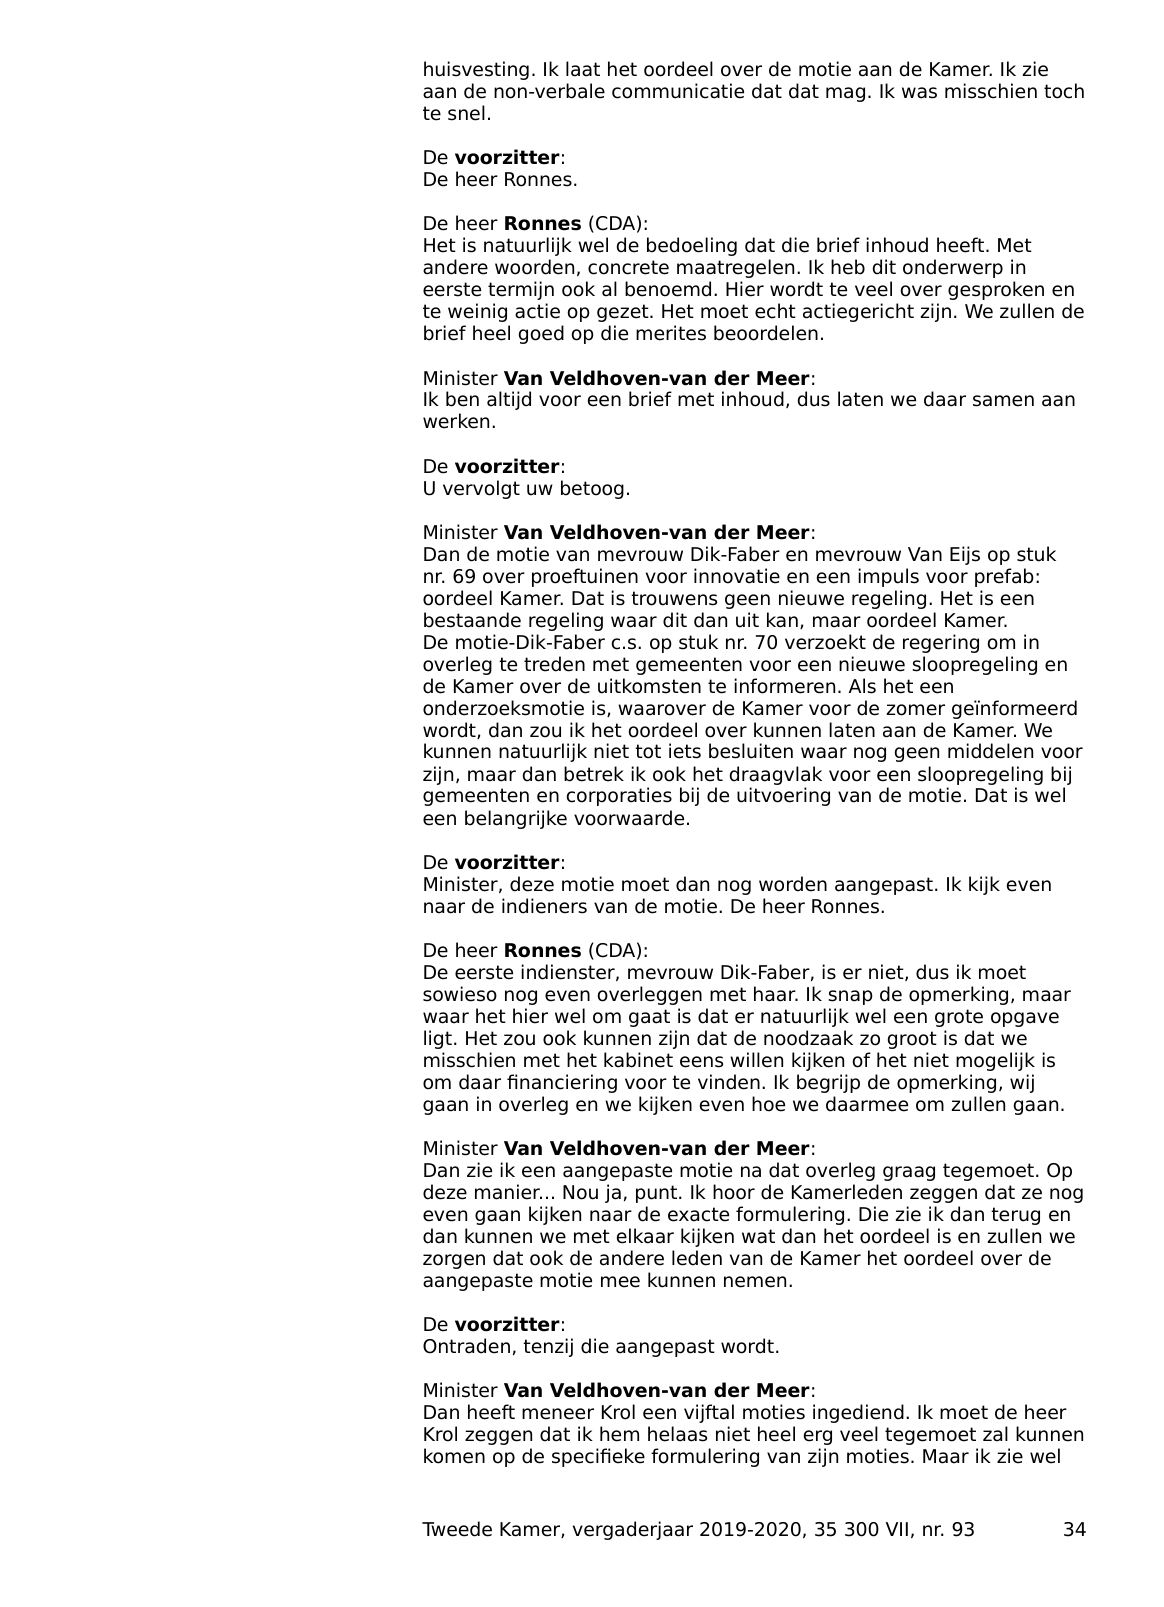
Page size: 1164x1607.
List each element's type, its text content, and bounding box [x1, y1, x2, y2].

text Minister Van Veldhoven-van der Meer: [422, 522, 1087, 544]
text De eerste indienster, mevrouw Dik-Faber, is er niet, dus ik moet sowieso nog even overleggen met haar. Ik snap de opmerking, maar waar het hier wel om gaat is dat er natuurlijk wel een grote opgave ligt. Het zou ook kunnen zijn dat de noodzaak zo groot is dat we misschien met het kabinet eens willen kijken of het niet mogelijk is om daar financiering voor te vinden. Ik begrijp de opmerking, wij gaan in overleg en we kijken even hoe we daarmee om zullen gaan. [422, 962, 1087, 1116]
text De voorzitter: [422, 852, 1087, 873]
text Minister, deze motie moet dan nog worden aangepast. Ik kijk even naar de indieners van de motie. De heer Ronnes. [422, 873, 1087, 917]
text De voorzitter: [422, 1314, 1087, 1336]
text Het is natuurlijk wel de bedoeling dat die brief inhoud heeft. Met andere woorden, concrete maatregelen. Ik heb dit onderwerp in eerste termijn ook al benoemd. Hier wordt te veel over gesproken en te weinig actie op gezet. Het moet echt actiegericht zijn. We zullen de brief heel goed op die merites beoordelen. [422, 235, 1087, 345]
text Dan heeft meneer Krol een vijftal moties ingediend. Ik moet de heer Krol zeggen dat ik hem helaas niet heel erg veel tegemoet zal kunnen komen op de specifieke formulering van zijn moties. Maar ik zie wel [422, 1402, 1087, 1468]
text Dan zie ik een aangepaste motie na dat overleg graag tegemoet. Op deze manier... Nou ja, punt. Ik hoor de Kamerleden zeggen dat ze nog even gaan kijken naar de exacte formulering. Die zie ik dan terug en dan kunnen we met elkaar kijken wat dan het oordeel is en zullen we zorgen dat ook de andere leden van de Kamer het oordeel over de aangepaste motie mee kunnen nemen. [422, 1160, 1087, 1292]
text Ontraden, tenzij die aangepast wordt. [422, 1336, 1087, 1358]
text Ik ben altijd voor een brief met inhoud, dus laten we daar samen aan werken. [422, 389, 1087, 433]
text De heer Ronnes. [422, 169, 1087, 191]
text Dan de motie van mevrouw Dik-Faber en mevrouw Van Eijs op stuk nr. 69 over proeftuinen voor innovatie en een impuls voor prefab: oordeel Kamer. Dat is trouwens geen nieuwe regeling. Het is een bestaande regeling waar dit dan uit kan, maar oordeel Kamer. [422, 544, 1087, 632]
text huisvesting. Ik laat het oordeel over de motie aan de Kamer. Ik zie aan de non-verbale communicatie dat dat mag. Ik was misschien toch te snel. [422, 59, 1087, 125]
text De voorzitter: [422, 147, 1087, 169]
text De voorzitter: [422, 456, 1087, 477]
text Minister Van Veldhoven-van der Meer: [422, 367, 1087, 389]
text Minister Van Veldhoven-van der Meer: [422, 1380, 1087, 1402]
text De heer Ronnes (CDA): [422, 940, 1087, 962]
text De motie-Dik-Faber c.s. op stuk nr. 70 verzoekt de regering om in overleg te treden met gemeenten voor een nieuwe sloopregeling en de Kamer over de uitkomsten te informeren. Als het een onderzoeksmotie is, waarover de Kamer voor de zomer geïnformeerd wordt, dan zou ik het oordeel over kunnen laten aan de Kamer. We kunnen natuurlijk niet tot iets besluiten waar nog geen middelen voor zijn, maar dan betrek ik ook het draagvlak voor een sloopregeling bij gemeenten en corporaties bij de uitvoering van de motie. Dat is wel een belangrijke voorwaarde. [422, 632, 1087, 829]
text U vervolgt uw betoog. [422, 477, 1087, 499]
text De heer Ronnes (CDA): [422, 213, 1087, 235]
text Minister Van Veldhoven-van der Meer: [422, 1138, 1087, 1160]
